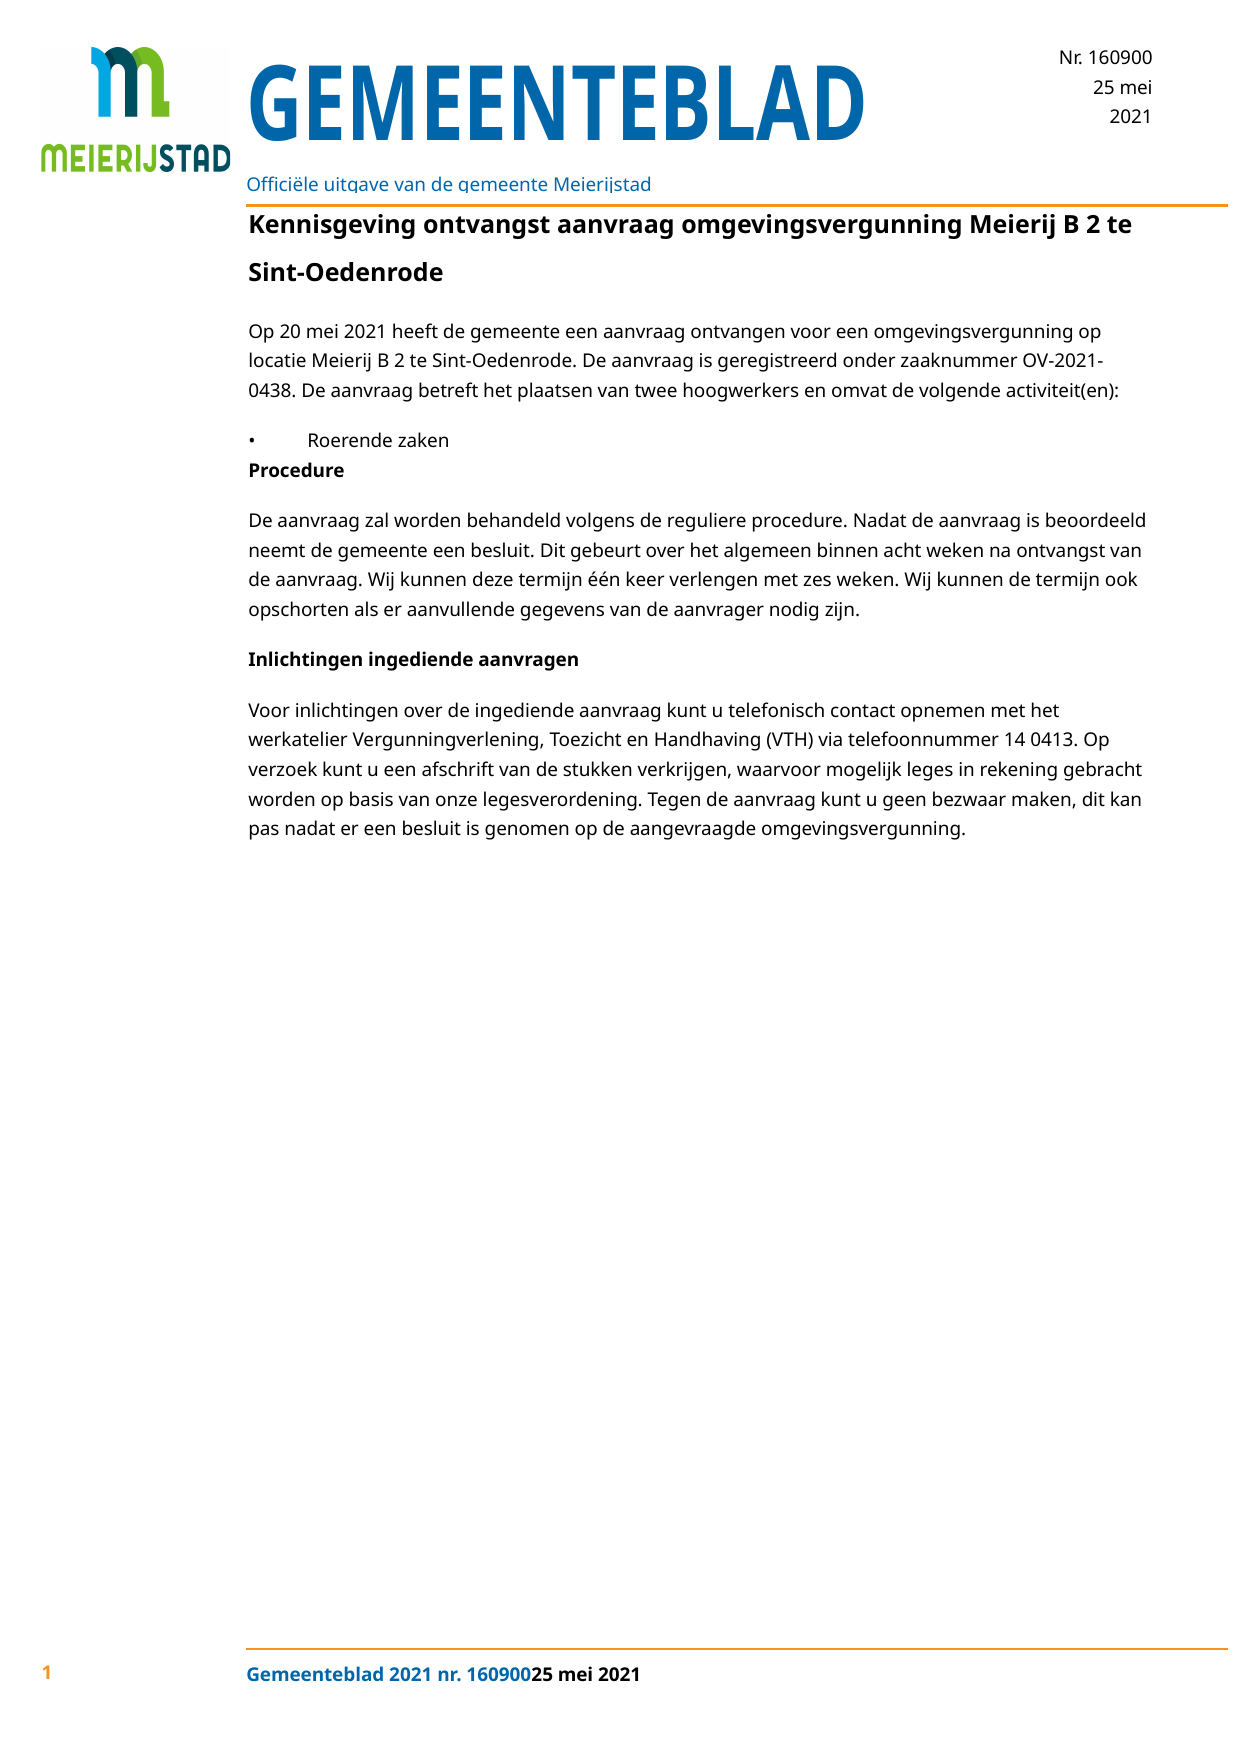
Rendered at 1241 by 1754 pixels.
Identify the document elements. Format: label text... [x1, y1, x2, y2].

text Op 20 mei 2021 heeft de gemeente een aanvraag ontvangen voor een omgevingsvergunning op locatie Meierij B 2 te Sint-Oedenrode. De aanvraag is geregistreerd onder zaaknummer OV-2021-0438. De aanvraag betreft het plaatsen van twee hoogwerkers en omvat de volgende activiteit(en): [248, 318, 1152, 403]
text Voor inlichtingen over de ingediende aanvraag kunt u telefonisch contact opnemen met het werkatelier Vergunningverlening, Toezicht en Handhaving (VTH) via telefoonnummer 14 0413. Op verzoek kunt u een afschrift van de stukken verkrijgen, waarvoor mogelijk leges in rekening gebracht worden op basis van onze legesverordening. Tegen de aanvraag kunt u geen bezwaar maken, dit kan pas nadat er een besluit is genomen op de aangevraagde omgevingsvergunning. [248, 697, 1152, 841]
text Inlichtingen ingediende aanvragen [248, 647, 1152, 672]
text Kennisgeving ontvangst aanvraag omgevingsvergunning Meierij B 2 te Sint-Oedenrode [248, 207, 1152, 288]
picture [41, 47, 231, 172]
text De aanvraag zal worden behandeld volgens de reguliere procedure. Nadat de aanvraag is beoordeeld neemt de gemeente een besluit. Dit gebeurt over het algemeen binnen acht weken na ontvangst van de aanvraag. Wij kunnen deze termijn één keer verlengen met zes weken. Wij kunnen de termijn ook opschorten als er aanvullende gegevens van de aanvrager nodig zijn. [248, 507, 1152, 622]
text Procedure [248, 457, 1152, 483]
list Roerende zaken [248, 427, 1152, 453]
